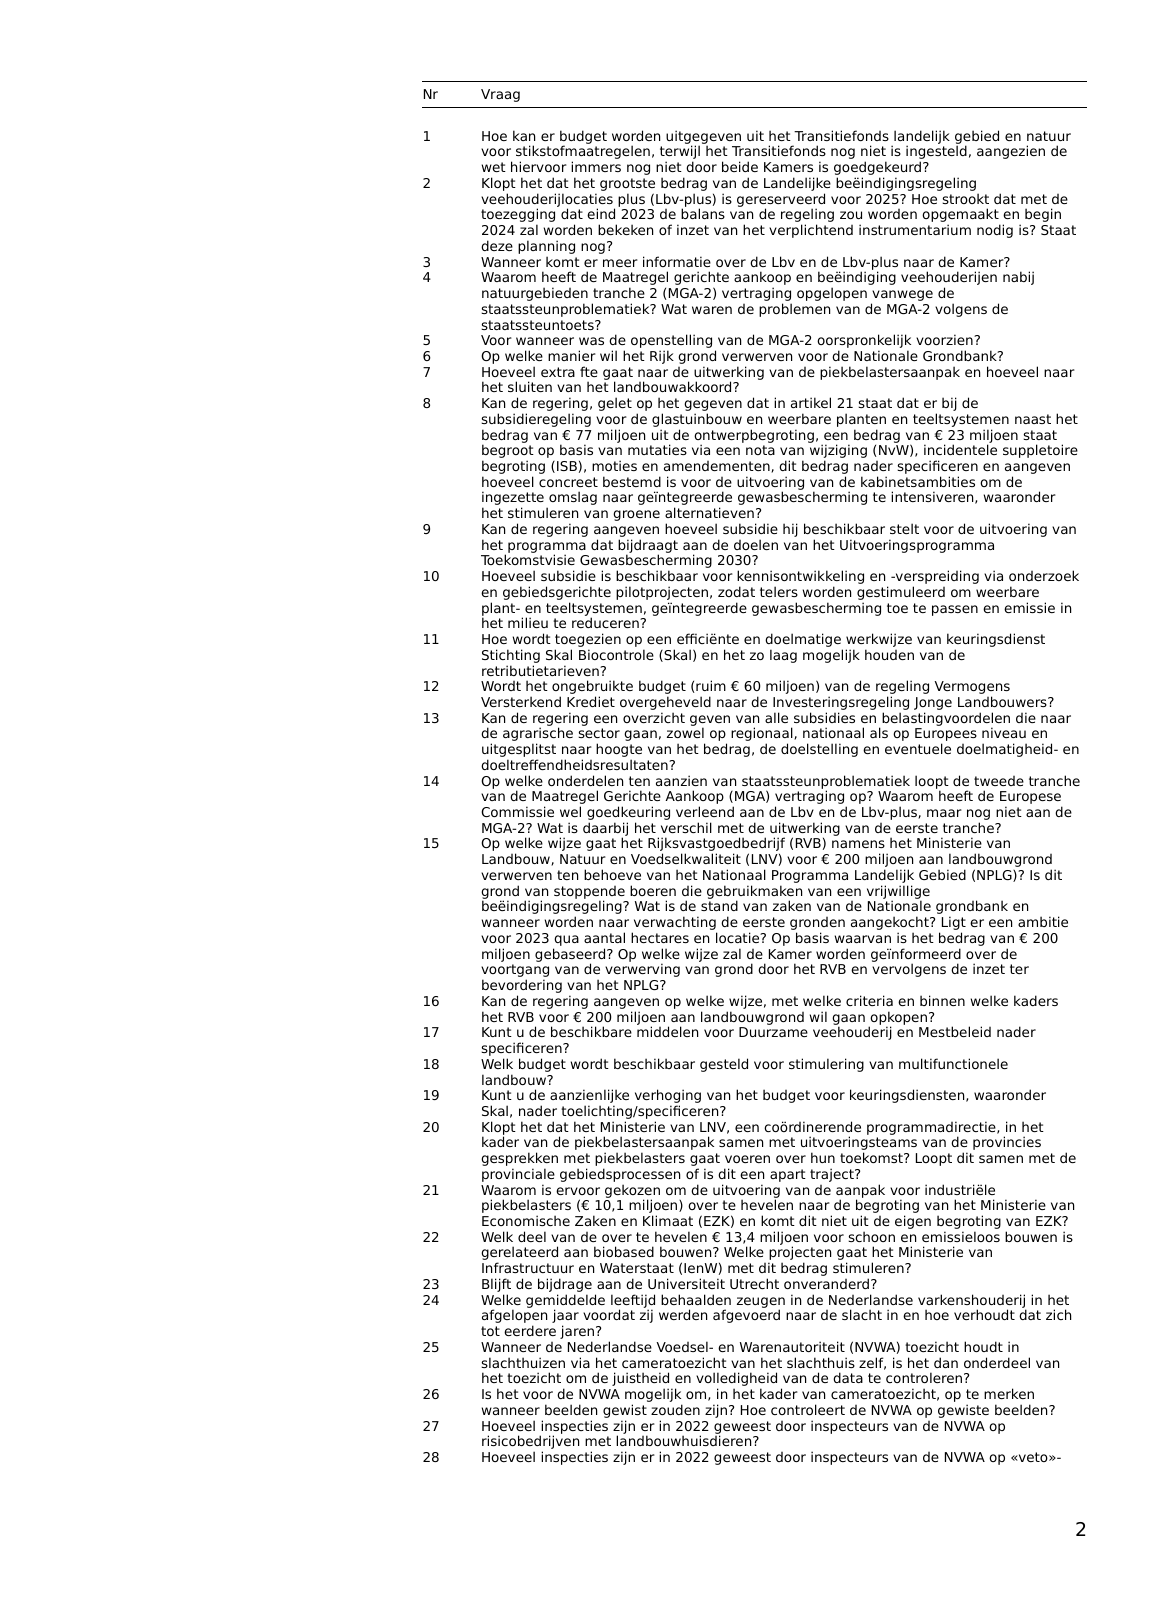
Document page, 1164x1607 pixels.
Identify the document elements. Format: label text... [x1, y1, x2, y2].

table_cell 26 [422, 1387, 475, 1418]
table_cell [422, 108, 475, 128]
table_cell 2 [422, 176, 475, 254]
table_cell Hoeveel extra fte gaat naar de uitwerking van de piekbelastersaanpak en hoeveel naar het sluiten van het landbouwakkoord? [475, 365, 1087, 396]
table_cell 9 [422, 522, 475, 569]
table_cell Hoeveel inspecties zijn er in 2022 geweest door inspecteurs van de NVWA op risicobedrijven met landbouwhuisdieren? [475, 1418, 1087, 1450]
table_cell Hoe wordt toegezien op een efficiënte en doelmatige werkwijze van keuringsdienst Stichting Skal Biocontrole (Skal) en het zo laag mogelijk houden van de retributietarieven? [475, 632, 1087, 679]
table_cell Welk budget wordt beschikbaar gesteld voor stimulering van multifunctionele landbouw? [475, 1057, 1087, 1088]
table_cell 11 [422, 632, 475, 679]
table_header Vraag [475, 82, 1087, 107]
table_cell 16 [422, 994, 475, 1025]
table_cell Kan de regering aangeven hoeveel subsidie hij beschikbaar stelt voor de uitvoering van het programma dat bijdraagt aan de doelen van het Uitvoeringsprogramma Toekomstvisie Gewasbescherming 2030? [475, 522, 1087, 569]
table_cell Waarom heeft de Maatregel gerichte aankoop en beëindiging veehouderijen nabij natuurgebieden tranche 2 (MGA-2) vertraging opgelopen vanwege de staatssteunproblematiek? Wat waren de problemen van de MGA-2 volgens de staatssteuntoets? [475, 270, 1087, 333]
table_cell Klopt het dat het Ministerie van LNV, een coördinerende programmadirectie, in het kader van de piekbelastersaanpak samen met uitvoeringsteams van de provincies gesprekken met piekbelasters gaat voeren over hun toekomst? Loopt dit samen met de provinciale gebiedsprocessen of is dit een apart traject? [475, 1120, 1087, 1182]
table_cell 14 [422, 774, 475, 836]
table_cell 3 [422, 254, 475, 270]
table_cell 5 [422, 333, 475, 349]
table_cell 1 [422, 129, 475, 176]
table_cell 4 [422, 270, 475, 333]
table_cell Welke gemiddelde leeftijd behaalden zeugen in de Nederlandse varkenshouderij in het afgelopen jaar voordat zij werden afgevoerd naar de slacht in en hoe verhoudt dat zich tot eerdere jaren? [475, 1293, 1087, 1340]
table_cell 24 [422, 1293, 475, 1340]
table_cell Wanneer komt er meer informatie over de Lbv en de Lbv-plus naar de Kamer? [475, 254, 1087, 270]
table_cell 25 [422, 1340, 475, 1387]
table_cell Welk deel van de over te hevelen € 13,4 miljoen voor schoon en emissieloos bouwen is gerelateerd aan biobased bouwen? Welke projecten gaat het Ministerie van Infrastructuur en Waterstaat (IenW) met dit bedrag stimuleren? [475, 1230, 1087, 1277]
table_cell 8 [422, 396, 475, 522]
table_cell [475, 108, 1087, 128]
table_cell 6 [422, 349, 475, 364]
table_cell 21 [422, 1183, 475, 1229]
table_cell Voor wanneer was de openstelling van de MGA-2 oorspronkelijk voorzien? [475, 333, 1087, 349]
table_cell 20 [422, 1120, 475, 1182]
table_cell Hoe kan er budget worden uitgegeven uit het Transitiefonds landelijk gebied en natuur voor stikstofmaatregelen, terwijl het Transitiefonds nog niet is ingesteld, aangezien de wet hiervoor immers nog niet door beide Kamers is goedgekeurd? [475, 129, 1087, 176]
table_cell Kan de regering aangeven op welke wijze, met welke criteria en binnen welke kaders het RVB voor € 200 miljoen aan landbouwgrond wil gaan opkopen? [475, 994, 1087, 1025]
table_cell Kunt u de beschikbare middelen voor Duurzame veehouderij en Mestbeleid nader specificeren? [475, 1025, 1087, 1057]
table_cell Op welke manier wil het Rijk grond verwerven voor de Nationale Grondbank? [475, 349, 1087, 364]
table_cell Op welke wijze gaat het Rijksvastgoedbedrijf (RVB) namens het Ministerie van Landbouw, Natuur en Voedselkwaliteit (LNV) voor € 200 miljoen aan landbouwgrond verwerven ten behoeve van het Nationaal Programma Landelijk Gebied (NPLG)? Is dit grond van stoppende boeren die gebruikmaken van een vrijwillige beëindigingsregeling? Wat is de stand van zaken van de Nationale grondbank en wanneer worden naar verwachting de eerste gronden aangekocht? Ligt er een ambitie voor 2023 qua aantal hectares en locatie? Op basis waarvan is het bedrag van € 200 miljoen gebaseerd? Op welke wijze zal de Kamer worden geïnformeerd over de voortgang van de verwerving van grond door het RVB en vervolgens de inzet ter bevordering van het NPLG? [475, 836, 1087, 994]
table_cell Wanneer de Nederlandse Voedsel- en Warenautoriteit (NVWA) toezicht houdt in slachthuizen via het cameratoezicht van het slachthuis zelf, is het dan onderdeel van het toezicht om de juistheid en volledigheid van de data te controleren? [475, 1340, 1087, 1387]
table_cell Op welke onderdelen ten aanzien van staatssteunproblematiek loopt de tweede tranche van de Maatregel Gerichte Aankoop (MGA) vertraging op? Waarom heeft de Europese Commissie wel goedkeuring verleend aan de Lbv en de Lbv-plus, maar nog niet aan de MGA-2? Wat is daarbij het verschil met de uitwerking van de eerste tranche? [475, 774, 1087, 836]
table_cell Kan de regering, gelet op het gegeven dat in artikel 21 staat dat er bij de subsidieregeling voor de glastuinbouw en weerbare planten en teeltsystemen naast het bedrag van € 77 miljoen uit de ontwerpbegroting, een bedrag van € 23 miljoen staat begroot op basis van mutaties via een nota van wijziging (NvW), incidentele suppletoire begroting (ISB), moties en amendementen, dit bedrag nader specificeren en aangeven hoeveel concreet bestemd is voor de uitvoering van de kabinetsambities om de ingezette omslag naar geïntegreerde gewasbescherming te intensiveren, waaronder het stimuleren van groene alternatieven? [475, 396, 1087, 522]
table_header Nr [422, 82, 475, 107]
table_cell Blijft de bijdrage aan de Universiteit Utrecht onveranderd? [475, 1277, 1087, 1292]
table_cell Hoeveel inspecties zijn er in 2022 geweest door inspecteurs van de NVWA op «veto»- [475, 1450, 1087, 1466]
table_cell Waarom is ervoor gekozen om de uitvoering van de aanpak voor industriële piekbelasters (€ 10,1 miljoen) over te hevelen naar de begroting van het Ministerie van Economische Zaken en Klimaat (EZK) en komt dit niet uit de eigen begroting van EZK? [475, 1183, 1087, 1229]
table_cell Kan de regering een overzicht geven van alle subsidies en belastingvoordelen die naar de agrarische sector gaan, zowel op regionaal, nationaal als op Europees niveau en uitgesplitst naar hoogte van het bedrag, de doelstelling en eventuele doelmatigheid- en doeltreffendheidsresultaten? [475, 711, 1087, 773]
table_cell Wordt het ongebruikte budget (ruim € 60 miljoen) van de regeling Vermogens Versterkend Krediet overgeheveld naar de Investeringsregeling Jonge Landbouwers? [475, 679, 1087, 711]
table_cell 18 [422, 1057, 475, 1088]
table_cell 17 [422, 1025, 475, 1057]
table_cell 27 [422, 1418, 475, 1450]
table_cell Is het voor de NVWA mogelijk om, in het kader van cameratoezicht, op te merken wanneer beelden gewist zouden zijn? Hoe controleert de NVWA op gewiste beelden? [475, 1387, 1087, 1418]
table_cell 10 [422, 569, 475, 632]
table_cell 7 [422, 365, 475, 396]
table_cell Hoeveel subsidie is beschikbaar voor kennisontwikkeling en -verspreiding via onderzoek en gebiedsgerichte pilotprojecten, zodat telers worden gestimuleerd om weerbare plant- en teeltsystemen, geïntegreerde gewasbescherming toe te passen en emissie in het milieu te reduceren? [475, 569, 1087, 632]
table_cell 28 [422, 1450, 475, 1466]
table_cell 15 [422, 836, 475, 994]
table_cell Kunt u de aanzienlijke verhoging van het budget voor keuringsdiensten, waaronder Skal, nader toelichting/specificeren? [475, 1088, 1087, 1119]
table_cell 12 [422, 679, 475, 711]
table_cell 23 [422, 1277, 475, 1292]
table_cell Klopt het dat het grootste bedrag van de Landelijke beëindigingsregeling veehouderijlocaties plus (Lbv-plus) is gereserveerd voor 2025? Hoe strookt dat met de toezegging dat eind 2023 de balans van de regeling zou worden opgemaakt en begin 2024 zal worden bekeken of inzet van het verplichtend instrumentarium nodig is? Staat deze planning nog? [475, 176, 1087, 254]
table_cell 13 [422, 711, 475, 773]
table_cell 22 [422, 1230, 475, 1277]
table_cell 19 [422, 1088, 475, 1119]
